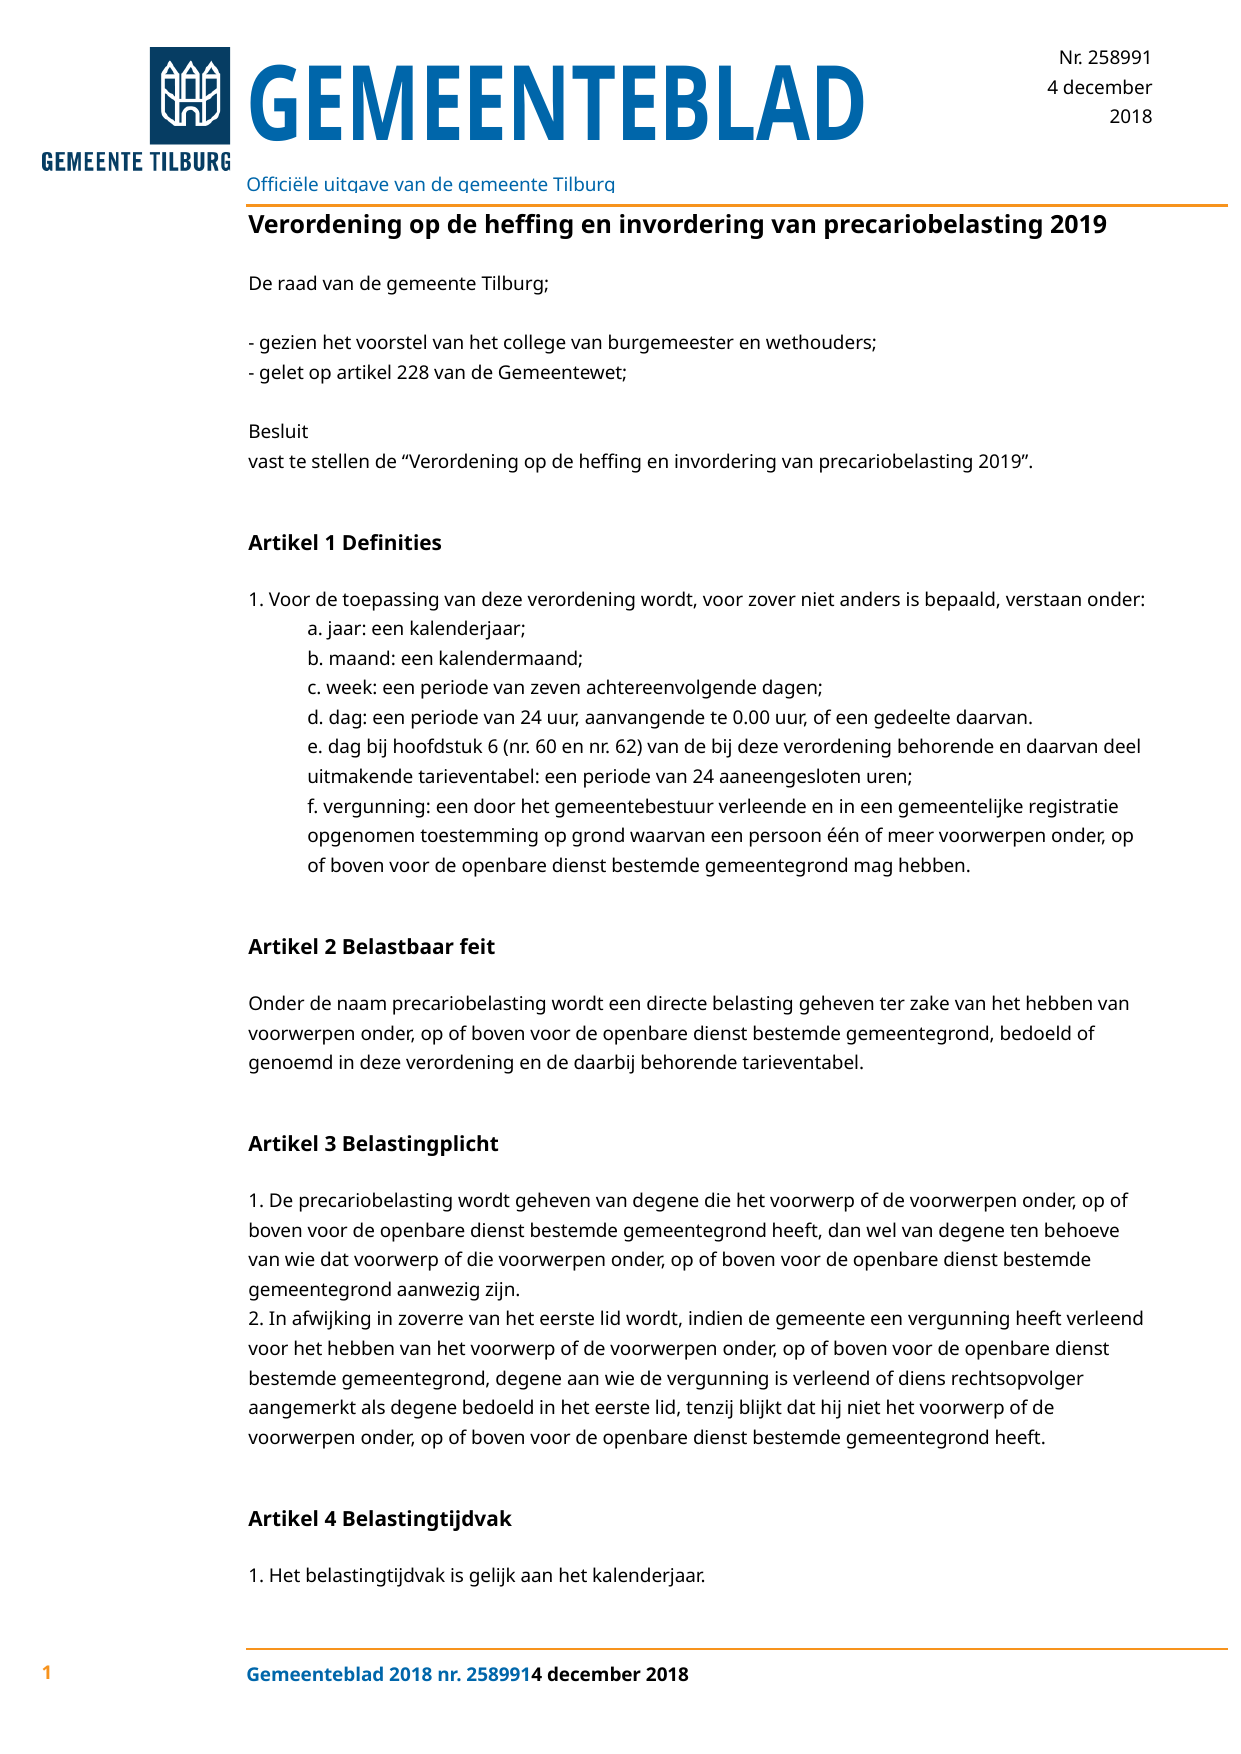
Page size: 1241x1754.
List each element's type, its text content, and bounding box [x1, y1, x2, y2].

list b. maand: een kalendermaand; [248, 645, 1152, 671]
list d. dag: een periode van 24 uur, aanvangende te 0.00 uur, of een gedeelte daarvan. [248, 704, 1152, 730]
text De raad van de gemeente Tilburg; [248, 270, 1152, 296]
text - gelet op artikel 228 van de Gemeentewet; [248, 359, 1152, 385]
list f. vergunning: een door het gemeentebestuur verleende en in een gemeentelijke registratie opgenomen toestemming op grond waarvan een persoon één of meer voorwerpen onder, op of boven voor de openbare dienst bestemde gemeentegrond mag hebben. [248, 793, 1152, 878]
text Artikel 3 Belastingplicht [248, 1129, 1152, 1158]
text Onder de naam precariobelasting wordt een directe belasting geheven ter zake van het hebben van voorwerpen onder, op of boven voor de openbare dienst bestemde gemeentegrond, bedoeld of genoemd in deze verordening en de daarbij behorende tarieventabel. [248, 990, 1152, 1075]
text vast te stellen de “Verordening op de heffing en invordering van precariobelasting 2019”. [248, 448, 1152, 473]
text 1. Voor de toepassing van deze verordening wordt, voor zover niet anders is bepaald, verstaan onder: [248, 586, 1152, 612]
text Besluit [248, 418, 1152, 444]
text 1. De precariobelasting wordt geheven van degene die het voorwerp of de voorwerpen onder, op of boven voor de openbare dienst bestemde gemeentegrond heeft, dan wel van degene ten behoeve van wie dat voorwerp of die voorwerpen onder, op of boven voor de openbare dienst bestemde gemeentegrond aanwezig zijn. [248, 1187, 1152, 1302]
text Verordening op de heffing en invordering van precariobelasting 2019 [248, 207, 1152, 241]
text Artikel 1 Definities [248, 528, 1152, 556]
text 1. Het belastingtijdvak is gelijk aan het kalenderjaar. [248, 1562, 1152, 1588]
list a. jaar: een kalenderjaar; [248, 615, 1152, 641]
list c. week: een periode van zeven achtereenvolgende dagen; [248, 674, 1152, 700]
picture [41, 47, 231, 172]
text - gezien het voorstel van het college van burgemeester en wethouders; [248, 329, 1152, 355]
text Artikel 2 Belastbaar feit [248, 932, 1152, 961]
text Artikel 4 Belastingtijdvak [248, 1504, 1152, 1532]
list e. dag bij hoofdstuk 6 (nr. 60 en nr. 62) van de bij deze verordening behorende en daarvan deel uitmakende tarieventabel: een periode van 24 aaneengesloten uren; [248, 734, 1152, 789]
text 2. In afwijking in zoverre van het eerste lid wordt, indien de gemeente een vergunning heeft verleend voor het hebben van het voorwerp of de voorwerpen onder, op of boven voor de openbare dienst bestemde gemeentegrond, degene aan wie de vergunning is verleend of diens rechtsopvolger aangemerkt als degene bedoeld in het eerste lid, tenzij blijkt dat hij niet het voorwerp of de voorwerpen onder, op of boven voor de openbare dienst bestemde gemeentegrond heeft. [248, 1306, 1152, 1450]
